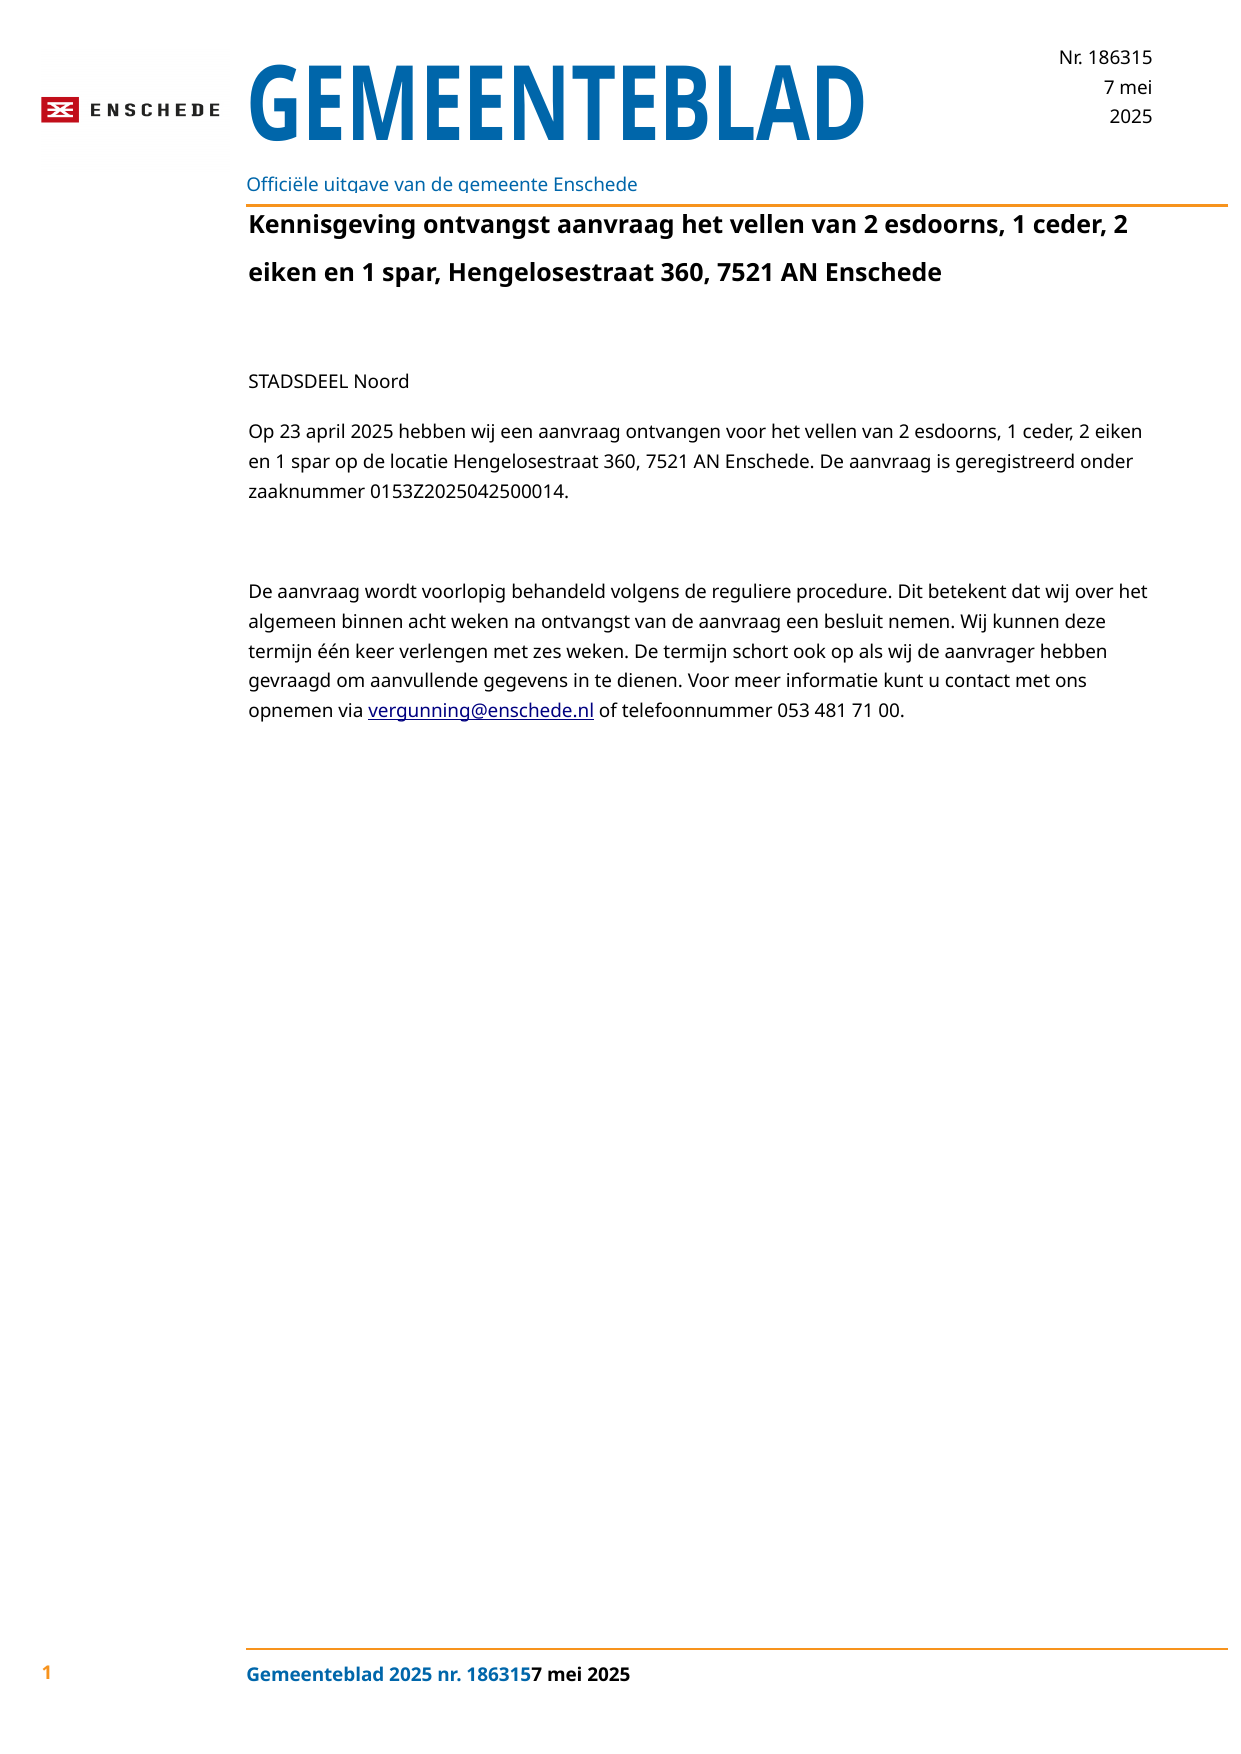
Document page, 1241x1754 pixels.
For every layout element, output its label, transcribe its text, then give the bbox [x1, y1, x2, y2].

text De aanvraag wordt voorlopig behandeld volgens de reguliere procedure. Dit betekent dat wij over het algemeen binnen acht weken na ontvangst van de aanvraag een besluit nemen. Wij kunnen deze termijn één keer verlengen met zes weken. De termijn schort ook op als wij de aanvrager hebben gevraagd om aanvullende gegevens in te dienen. Voor meer informatie kunt u contact met ons opnemen via vergunning@enschede.nl of telefoonnummer 053 481 71 00. [248, 579, 1152, 723]
text Kennisgeving ontvangst aanvraag het vellen van 2 esdoorns, 1 ceder, 2 eiken en 1 spar, Hengelosestraat 360, 7521 AN Enschede [248, 207, 1152, 288]
text Op 23 april 2025 hebben wij een aanvraag ontvangen voor het vellen van 2 esdoorns, 1 ceder, 2 eiken en 1 spar op de locatie Hengelosestraat 360, 7521 AN Enschede. De aanvraag is geregistreerd onder zaaknummer 0153Z2025042500014. [248, 419, 1152, 504]
picture [41, 47, 231, 172]
text STADSDEEL Noord [248, 368, 1152, 394]
